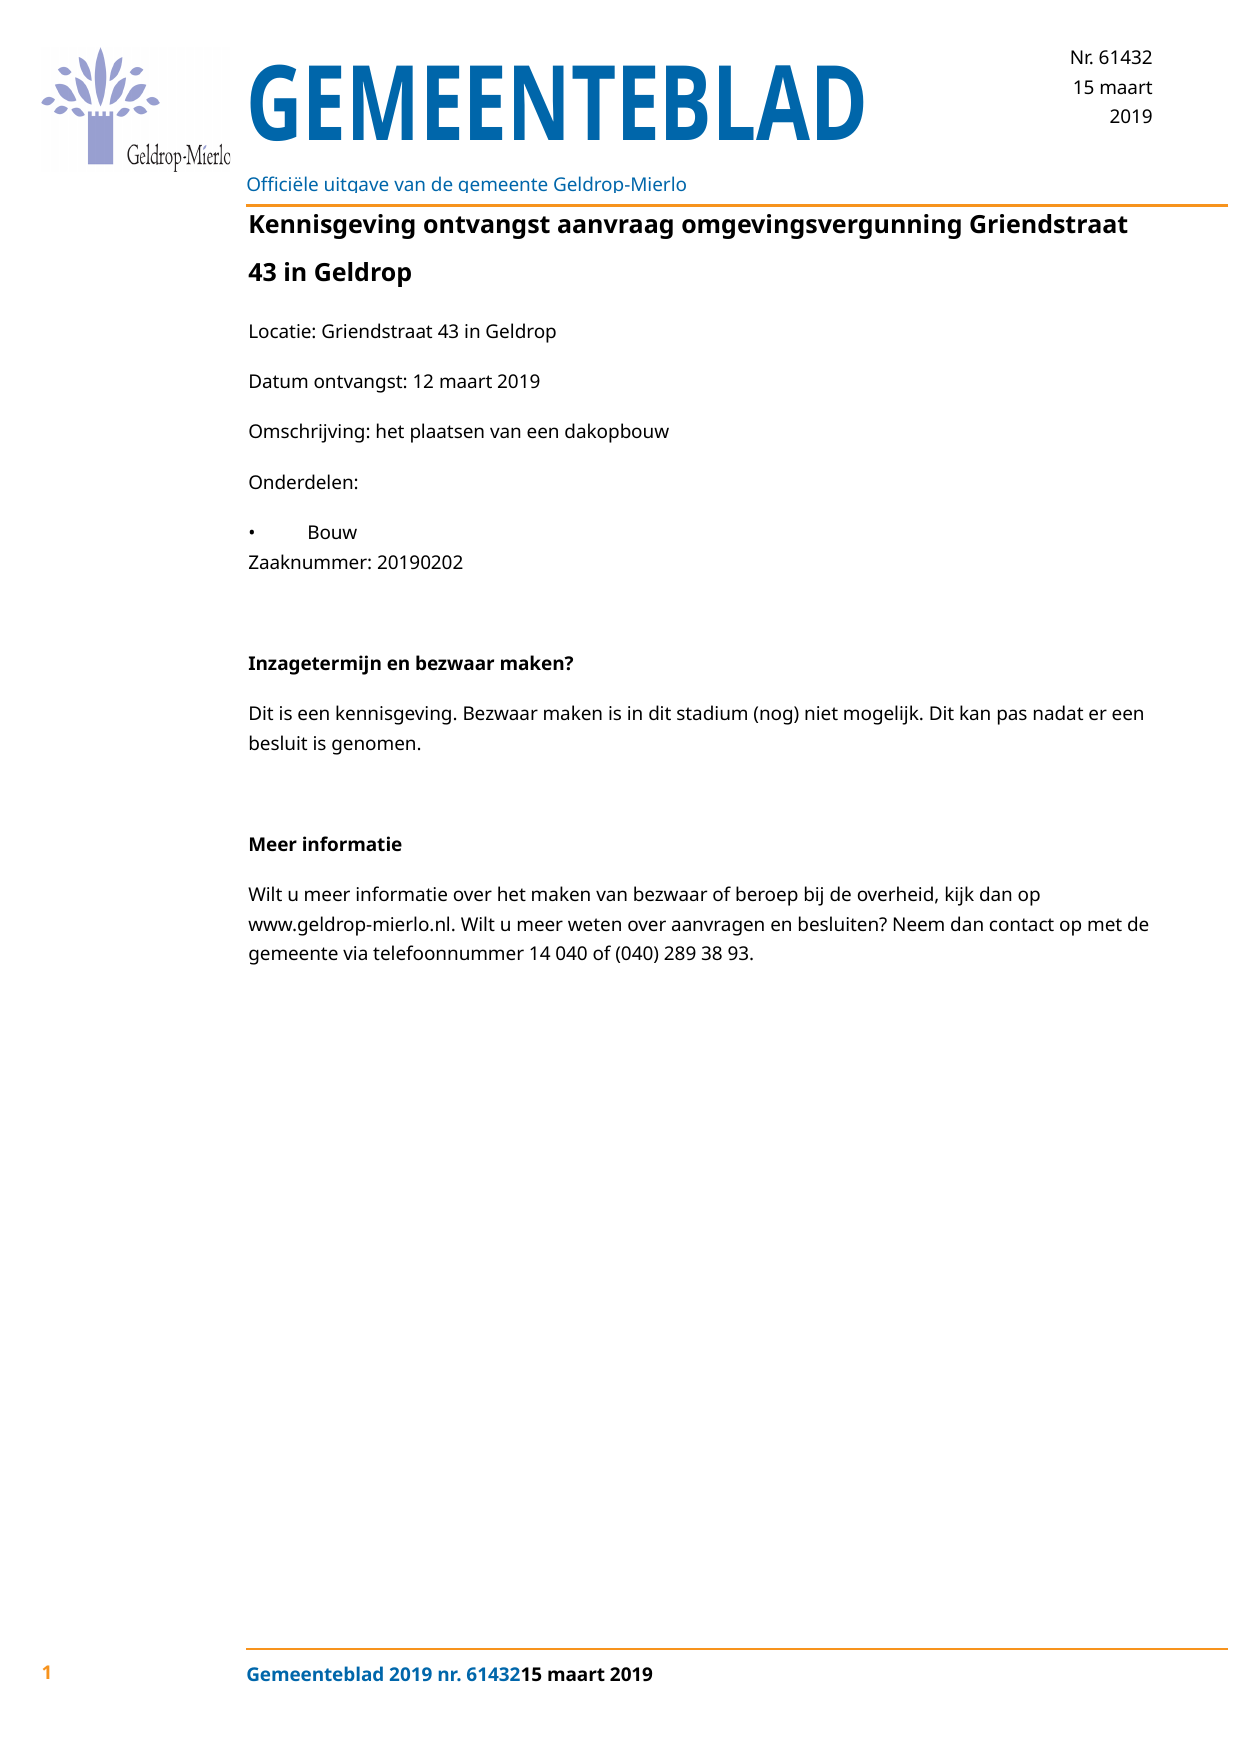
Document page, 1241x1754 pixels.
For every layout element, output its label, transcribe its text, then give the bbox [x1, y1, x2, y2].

text Kennisgeving ontvangst aanvraag omgevingsvergunning Griendstraat 43 in Geldrop [248, 207, 1152, 288]
text Dit is een kennisgeving. Bezwaar maken is in dit stadium (nog) niet mogelijk. Dit kan pas nadat er een besluit is genomen. [248, 700, 1152, 756]
text Meer informatie [248, 831, 1152, 857]
text Onderdelen: [248, 469, 1152, 495]
text Datum ontvangst: 12 maart 2019 [248, 368, 1152, 394]
picture [41, 47, 231, 172]
text Locatie: Griendstraat 43 in Geldrop [248, 318, 1152, 344]
list Bouw [248, 519, 1152, 545]
text Wilt u meer informatie over het maken van bezwaar of beroep bij de overheid, kijk dan op www.geldrop-mierlo.nl. Wilt u meer weten over aanvragen en besluiten? Neem dan contact op met de gemeente via telefoonnummer 14 040 of (040) 289 38 93. [248, 881, 1152, 966]
text Inzagetermijn en bezwaar maken? [248, 650, 1152, 676]
text Omschrijving: het plaatsen van een dakopbouw [248, 419, 1152, 444]
text Zaaknummer: 20190202 [248, 549, 1152, 575]
